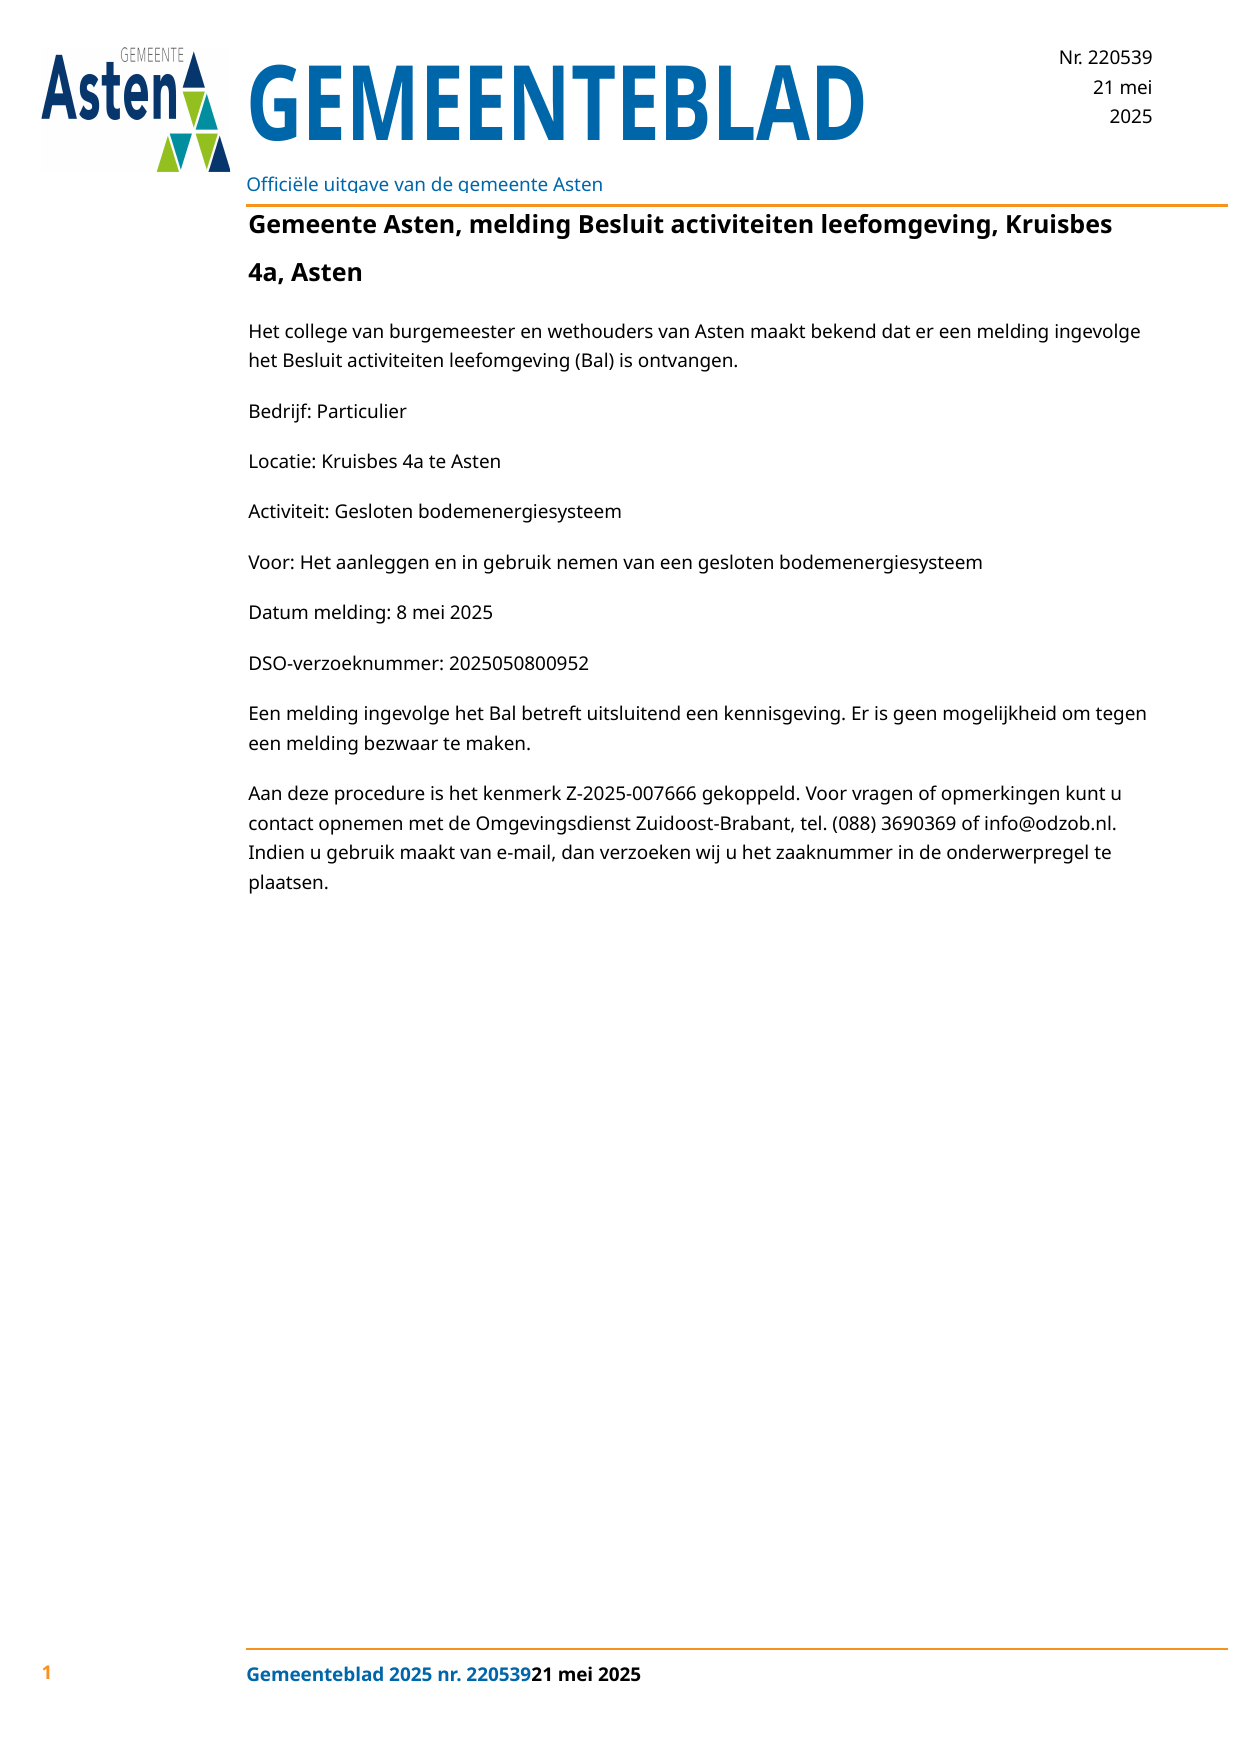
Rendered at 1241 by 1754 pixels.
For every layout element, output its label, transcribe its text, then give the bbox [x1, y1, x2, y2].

text Het college van burgemeester en wethouders van Asten maakt bekend dat er een melding ingevolge het Besluit activiteiten leefomgeving (Bal) is ontvangen. [248, 318, 1152, 373]
text Aan deze procedure is het kenmerk Z-2025-007666 gekoppeld. Voor vragen of opmerkingen kunt u contact opnemen met de Omgevingsdienst Zuidoost-Brabant, tel. (088) 3690369 of info@odzob.nl. Indien u gebruik maakt van e-mail, dan verzoeken wij u het zaaknummer in de onderwerpregel te plaatsen. [248, 780, 1152, 895]
text DSO-verzoeknummer: 2025050800952 [248, 650, 1152, 676]
text Bedrijf: Particulier [248, 398, 1152, 424]
picture [41, 47, 231, 172]
text Een melding ingevolge het Bal betreft uitsluitend een kennisgeving. Er is geen mogelijkheid om tegen een melding bezwaar te maken. [248, 700, 1152, 756]
text Activiteit: Gesloten bodemenergiesysteem [248, 499, 1152, 524]
text Locatie: Kruisbes 4a te Asten [248, 448, 1152, 474]
text Datum melding: 8 mei 2025 [248, 599, 1152, 625]
text Gemeente Asten, melding Besluit activiteiten leefomgeving, Kruisbes 4a, Asten [248, 207, 1152, 288]
text Voor: Het aanleggen en in gebruik nemen van een gesloten bodemenergiesysteem [248, 549, 1152, 575]
